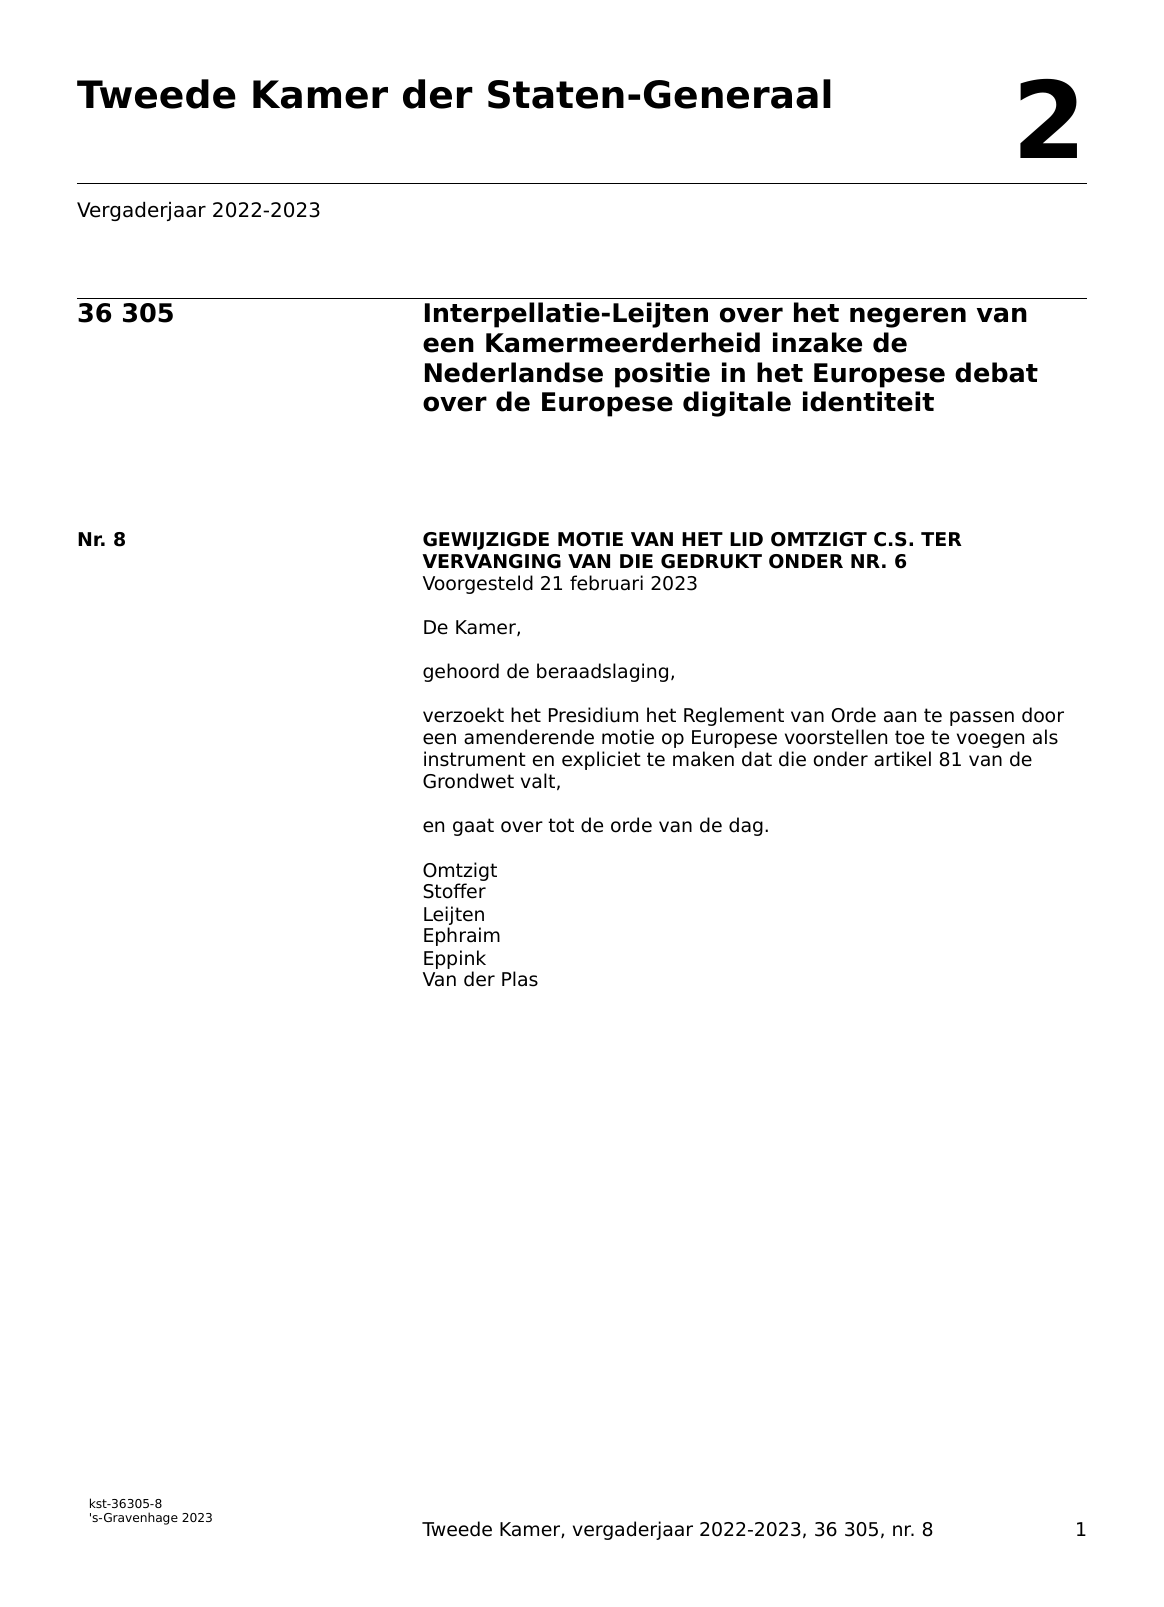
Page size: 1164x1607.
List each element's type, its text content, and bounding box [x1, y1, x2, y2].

text verzoekt het Presidium het Reglement van Orde aan te passen door een amenderende motie op Europese voorstellen toe te voegen als instrument en expliciet te maken dat die onder artikel 81 van de Grondwet valt, [422, 705, 1087, 793]
table_header Tweede Kamer der Staten-Generaal [77, 59, 886, 183]
text gehoord de beraadslaging, [422, 661, 1087, 683]
text Eppink [422, 947, 1087, 969]
text Stoffer [422, 881, 1087, 903]
text De Kamer, [422, 617, 1087, 639]
text Leijten [422, 903, 1087, 925]
text Voorgesteld 21 februari 2023 [422, 573, 1087, 595]
text kst-36305-8 [88, 1497, 323, 1511]
subtitle Nr. 8 GEWIJZIGDE MOTIE VAN HET LID OMTZIGT C.S. TER VERVANGING VAN DIE GEDRUKT ONDER NR. 6 [77, 529, 1087, 573]
text 's-Gravenhage 2023 [88, 1511, 323, 1525]
text Omtzigt [422, 859, 1087, 881]
text en gaat over tot de orde van de dag. [422, 815, 1087, 837]
text Ephraim [422, 925, 1087, 947]
table_cell Vergaderjaar 2022-2023 [77, 184, 1087, 298]
text Van der Plas [422, 969, 1087, 991]
subtitle 36 305 Interpellatie-Leijten over het negeren van een Kamermeerderheid inzake de Nederlandse positie in het Europese debat over de Europese digitale identiteit [77, 299, 1087, 418]
table_header 2 [886, 59, 1087, 183]
